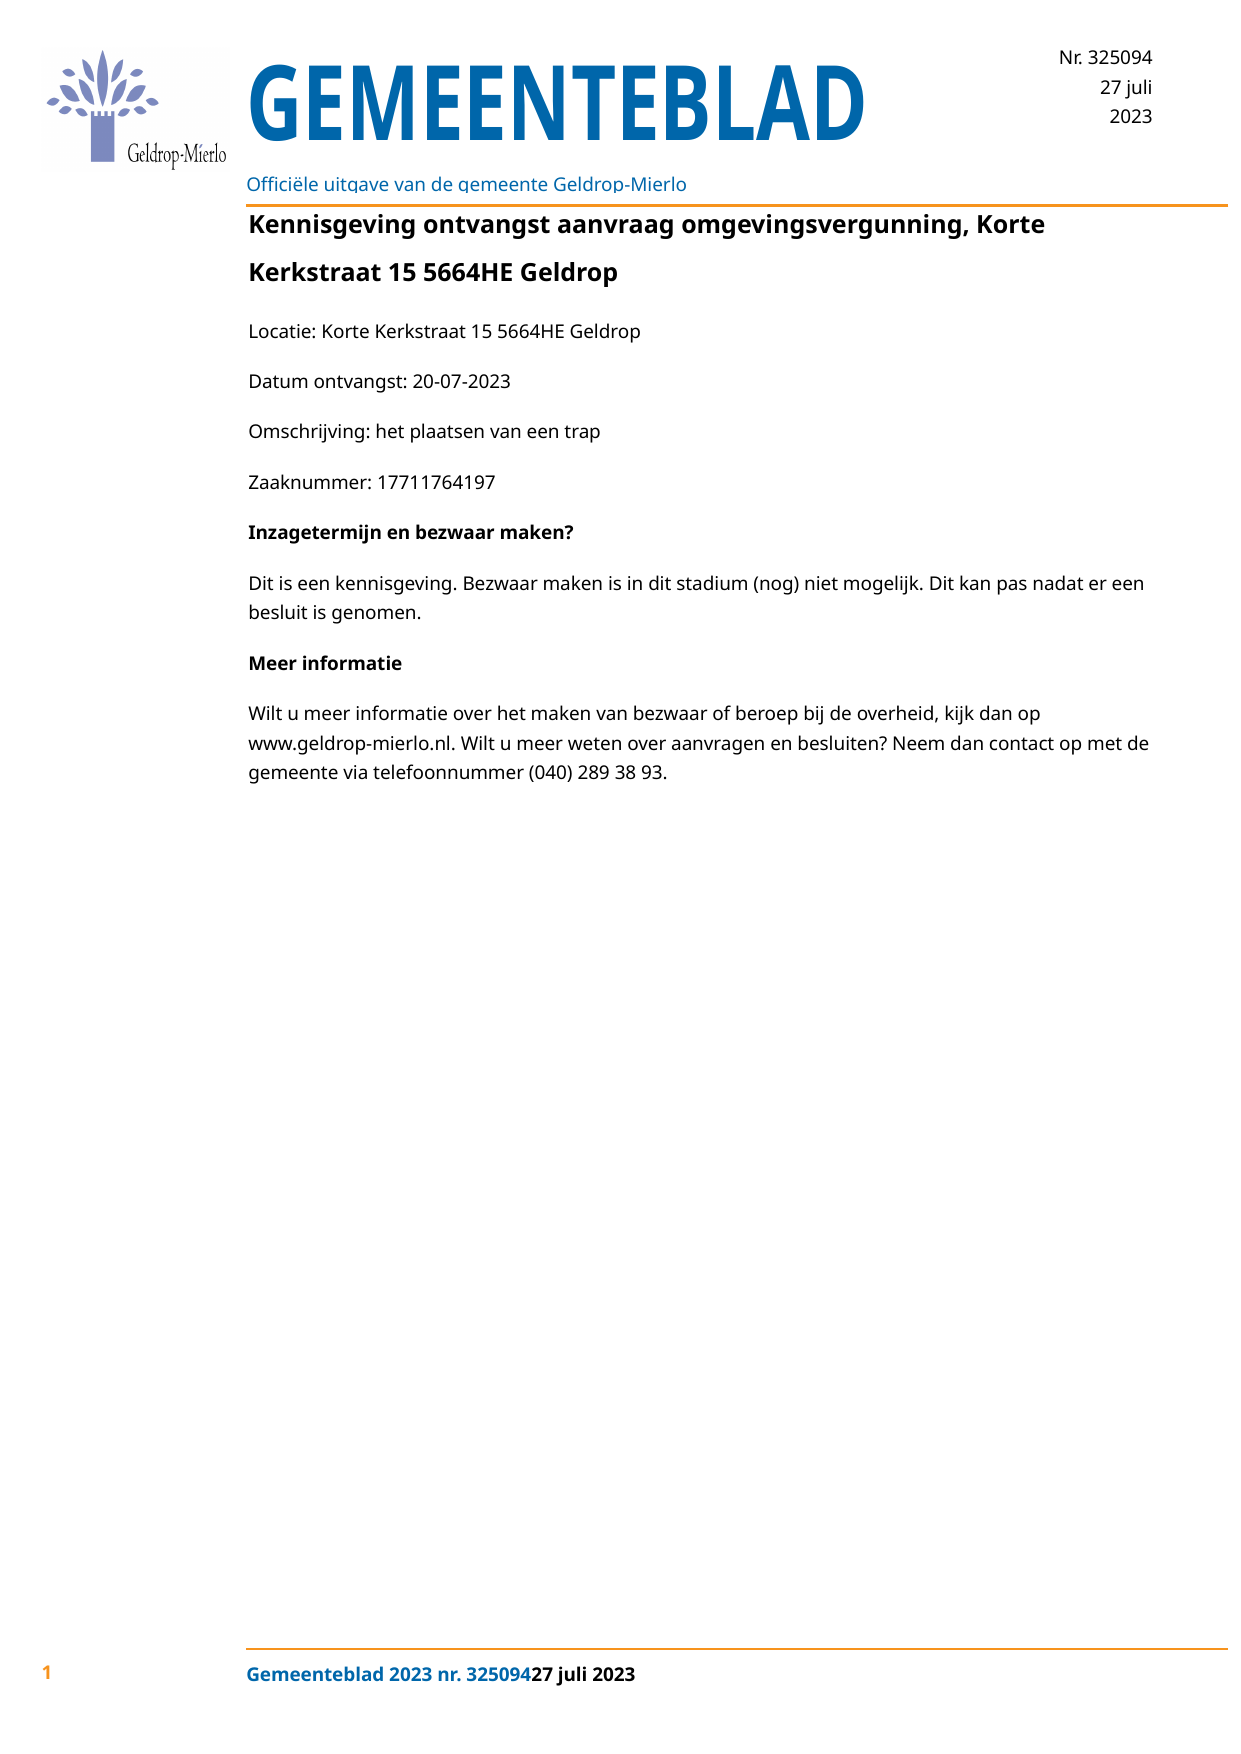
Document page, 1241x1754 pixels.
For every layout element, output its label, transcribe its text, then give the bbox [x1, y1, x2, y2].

text Datum ontvangst: 20-07-2023 [248, 368, 1152, 394]
text Meer informatie [248, 650, 1152, 676]
text Omschrijving: het plaatsen van een trap [248, 419, 1152, 444]
text Locatie: Korte Kerkstraat 15 5664HE Geldrop [248, 318, 1152, 344]
text Inzagetermijn en bezwaar maken? [248, 519, 1152, 545]
text Kennisgeving ontvangst aanvraag omgevingsvergunning, Korte Kerkstraat 15 5664HE Geldrop [248, 207, 1152, 288]
text Dit is een kennisgeving. Bezwaar maken is in dit stadium (nog) niet mogelijk. Dit kan pas nadat er een besluit is genomen. [248, 570, 1152, 625]
text Zaaknummer: 17711764197 [248, 469, 1152, 495]
text Wilt u meer informatie over het maken van bezwaar of beroep bij de overheid, kijk dan op www.geldrop-mierlo.nl. Wilt u meer weten over aanvragen en besluiten? Neem dan contact op met de gemeente via telefoonnummer (040) 289 38 93. [248, 700, 1152, 785]
picture [41, 47, 231, 172]
